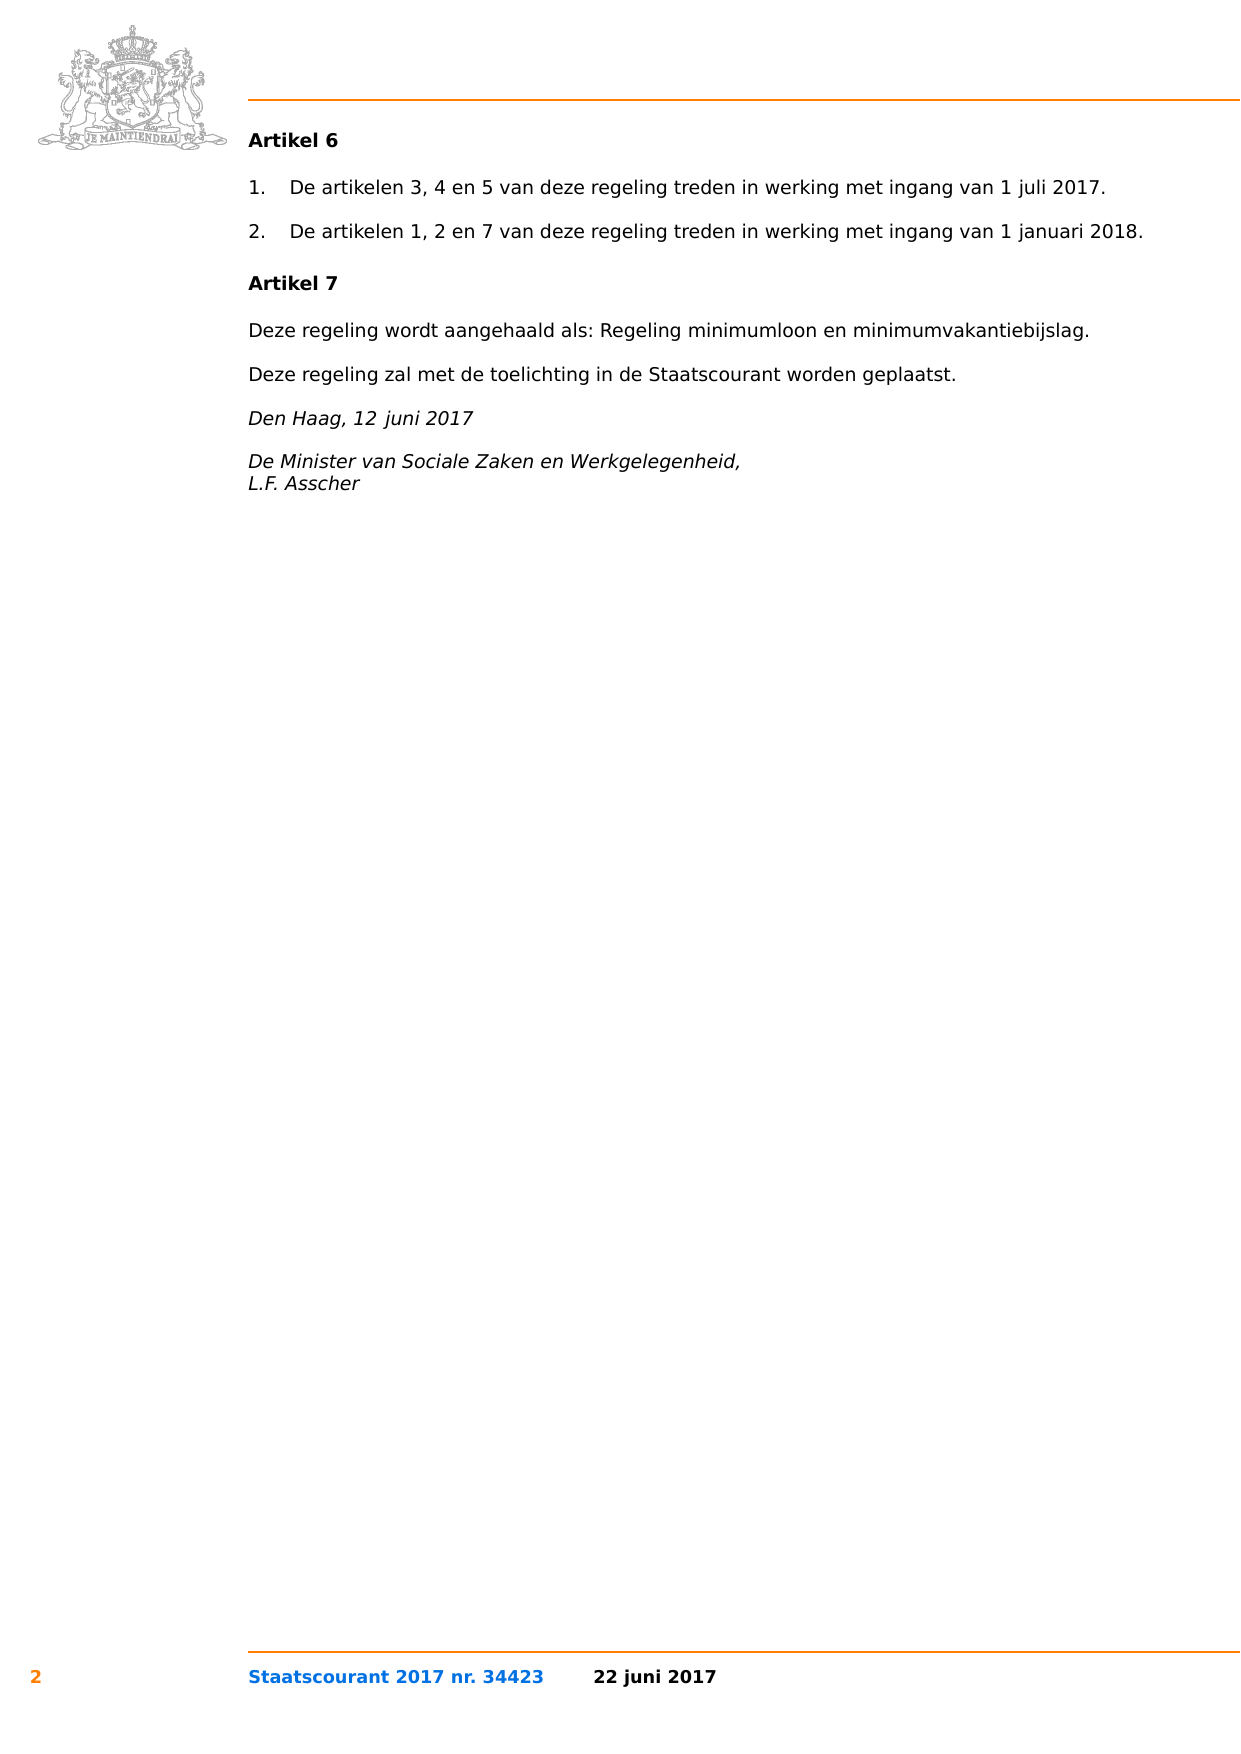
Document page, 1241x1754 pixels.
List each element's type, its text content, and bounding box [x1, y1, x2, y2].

picture [38, 25, 227, 150]
text De Minister van Sociale Zaken en Werkgelegenheid, L.F. Asscher [248, 451, 1163, 495]
text Deze regeling zal met de toelichting in de Staatscourant worden geplaatst. [248, 363, 1163, 386]
subtitle Artikel 6 [248, 130, 1163, 152]
text Den Haag, 12 juni 2017 [248, 407, 1163, 429]
subtitle Artikel 7 [248, 273, 1163, 295]
text Deze regeling wordt aangehaald als: Regeling minimumloon en minimumvakantiebijslag. [248, 320, 1163, 342]
text 2. De artikelen 1, 2 en 7 van deze regeling treden in werking met ingang van 1 januari 2018. [248, 221, 1163, 243]
text 1. De artikelen 3, 4 en 5 van deze regeling treden in werking met ingang van 1 juli 2017. [248, 177, 1163, 199]
